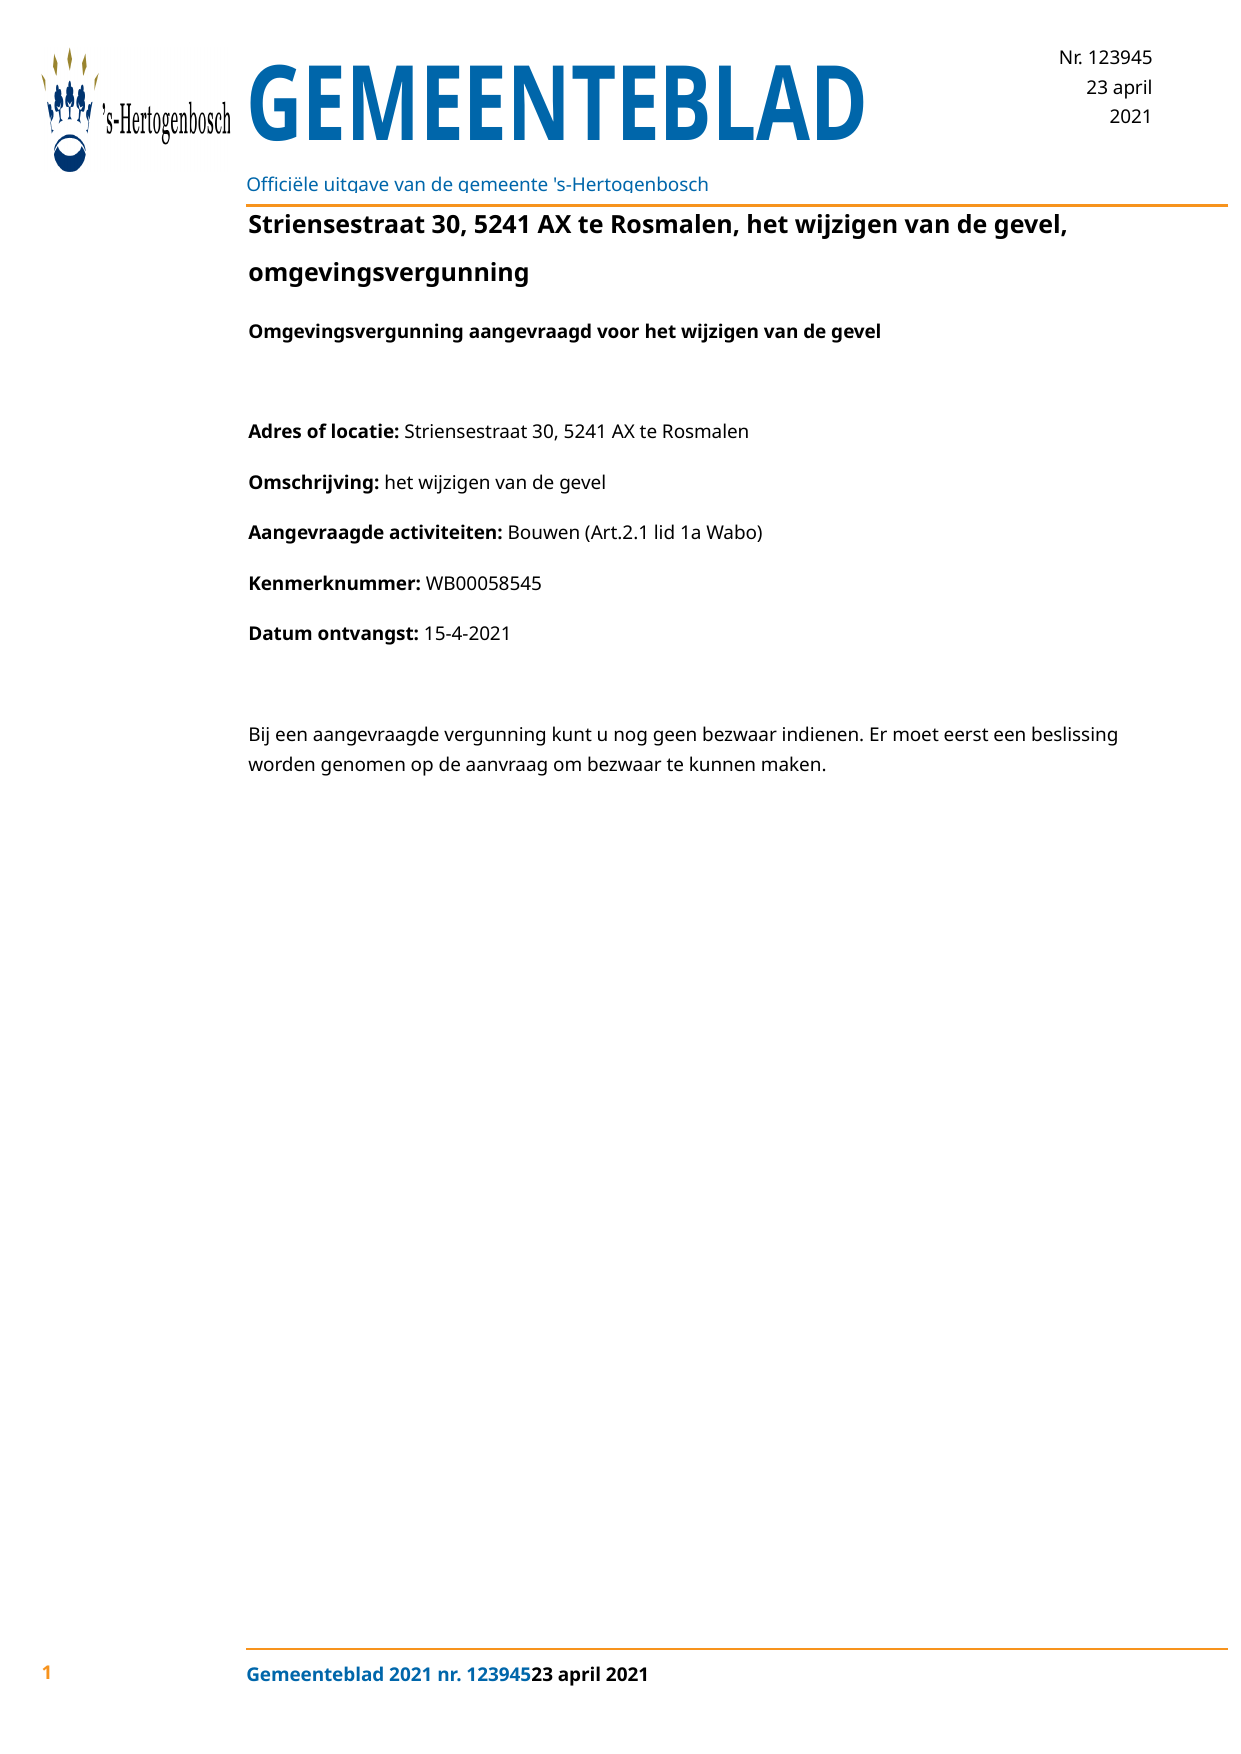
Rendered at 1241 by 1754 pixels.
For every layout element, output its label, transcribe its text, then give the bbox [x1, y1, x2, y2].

text Kenmerknummer: WB00058545 [248, 570, 1152, 596]
text Striensestraat 30, 5241 AX te Rosmalen, het wijzigen van de gevel, omgevingsvergunning [248, 207, 1152, 288]
text Omschrijving: het wijzigen van de gevel [248, 469, 1152, 495]
text Bij een aangevraagde vergunning kunt u nog geen bezwaar indienen. Er moet eerst een beslissing worden genomen op de aanvraag om bezwaar te kunnen maken. [248, 721, 1152, 777]
picture [41, 47, 231, 172]
text Adres of locatie: Striensestraat 30, 5241 AX te Rosmalen [248, 419, 1152, 444]
text Omgevingsvergunning aangevraagd voor het wijzigen van de gevel [248, 318, 1152, 344]
text Aangevraagde activiteiten: Bouwen (Art.2.1 lid 1a Wabo) [248, 519, 1152, 545]
text Datum ontvangst: 15-4-2021 [248, 620, 1152, 646]
